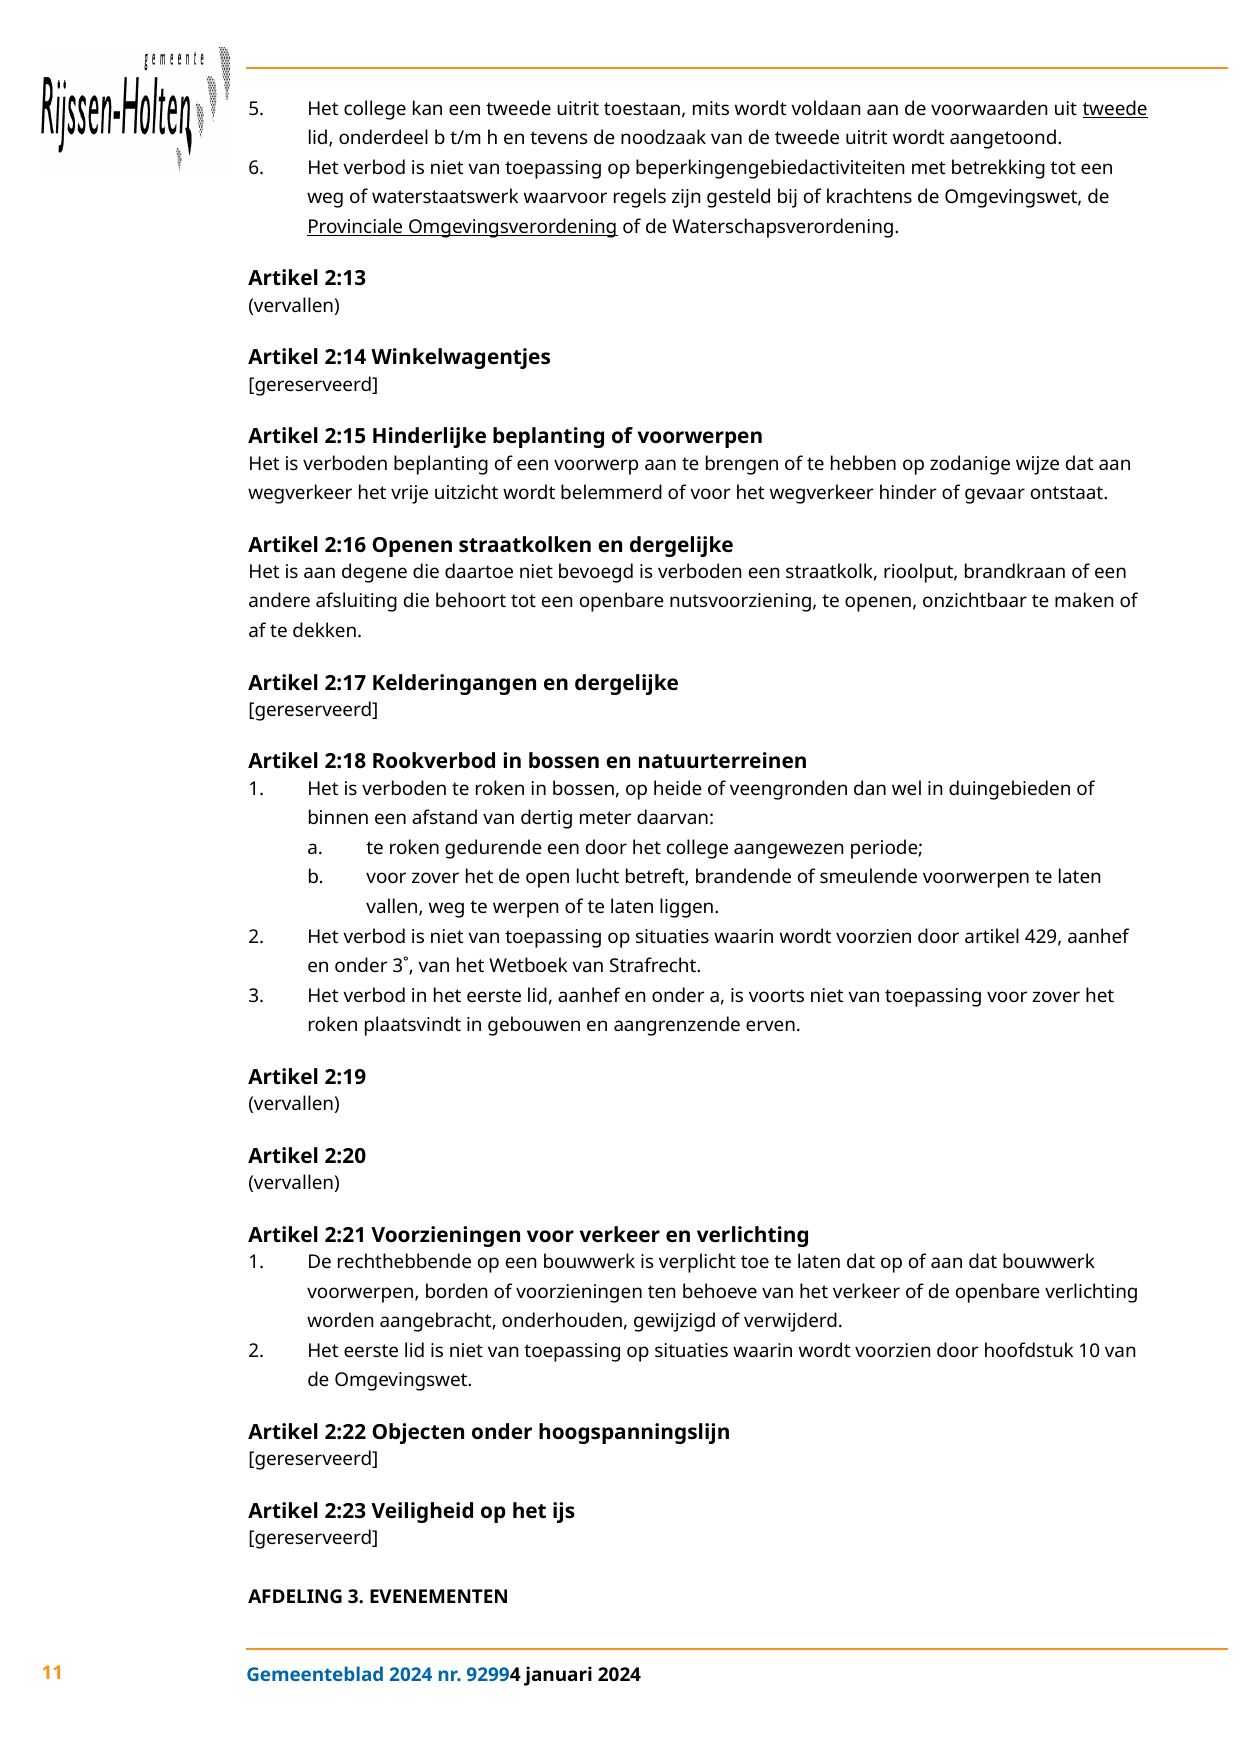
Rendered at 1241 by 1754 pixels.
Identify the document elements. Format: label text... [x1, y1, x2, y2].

text (vervallen) [248, 1091, 1152, 1116]
text [gereserveerd] [248, 1524, 1152, 1550]
list De rechthebbende op een bouwwerk is verplicht toe te laten dat op of aan dat bouwwerk voorwerpen, borden of voorzieningen ten behoeve van het verkeer of de openbare verlichting worden aangebracht, onderhouden, gewijzigd of verwijderd. [248, 1248, 1152, 1333]
text Artikel 2:20 [248, 1141, 1152, 1169]
text Artikel 2:23 Veiligheid op het ijs [248, 1496, 1152, 1524]
text Artikel 2:15 Hinderlijke beplanting of voorwerpen [248, 421, 1152, 450]
list Het verbod in het eerste lid, aanhef en onder a, is voorts niet van toepassing voor zover het roken plaatsvindt in gebouwen en aangrenzende erven. [248, 982, 1152, 1037]
text [gereserveerd] [248, 371, 1152, 397]
text Artikel 2:18 Rookverbod in bossen en natuurterreinen [248, 747, 1152, 775]
text Artikel 2:14 Winkelwagentjes [248, 342, 1152, 371]
list Het is verboden te roken in bossen, op heide of veengronden dan wel in duingebieden of binnen een afstand van dertig meter daarvan: [248, 775, 1152, 830]
text Artikel 2:21 Voorzieningen voor verkeer en verlichting [248, 1220, 1152, 1248]
text Het is aan degene die daartoe niet bevoegd is verboden een straatkolk, rioolput, brandkraan of een andere afsluiting die behoort tot een openbare nutsvoorziening, te openen, onzichtbaar te maken of af te dekken. [248, 558, 1152, 643]
text Artikel 2:13 [248, 263, 1152, 292]
list Het verbod is niet van toepassing op beperkingengebiedactiviteiten met betrekking tot een weg of waterstaatswerk waarvoor regels zijn gesteld bij of krachtens de Omgevingswet, de Provinciale Omgevingsverordening of de Waterschapsverordening. [248, 154, 1152, 239]
text [gereserveerd] [248, 696, 1152, 722]
list te roken gedurende een door het college aangewezen periode; [307, 834, 1152, 860]
list Het college kan een tweede uitrit toestaan, mits wordt voldaan aan de voorwaarden uit tweede lid, onderdeel b t/m h en tevens de noodzaak van de tweede uitrit wordt aangetoond. [248, 95, 1152, 150]
text Artikel 2:16 Openen straatkolken en dergelijke [248, 530, 1152, 558]
text AFDELING 3. EVENEMENTEN [248, 1583, 1152, 1609]
text [gereserveerd] [248, 1445, 1152, 1471]
picture [41, 47, 231, 172]
text Artikel 2:17 Kelderingangen en dergelijke [248, 668, 1152, 696]
text (vervallen) [248, 292, 1152, 318]
list Het verbod is niet van toepassing op situaties waarin wordt voorzien door artikel 429, aanhef en onder 3˚, van het Wetboek van Strafrecht. [248, 923, 1152, 978]
list Het eerste lid is niet van toepassing op situaties waarin wordt voorzien door hoofdstuk 10 van de Omgevingswet. [248, 1337, 1152, 1392]
text (vervallen) [248, 1169, 1152, 1195]
text Het is verboden beplanting of een voorwerp aan te brengen of te hebben op zodanige wijze dat aan wegverkeer het vrije uitzicht wordt belemmerd of voor het wegverkeer hinder of gevaar ontstaat. [248, 450, 1152, 505]
list voor zover het de open lucht betreft, brandende of smeulende voorwerpen te laten vallen, weg te werpen of te laten liggen. [307, 864, 1152, 919]
text Artikel 2:22 Objecten onder hoogspanningslijn [248, 1417, 1152, 1445]
text Artikel 2:19 [248, 1062, 1152, 1091]
